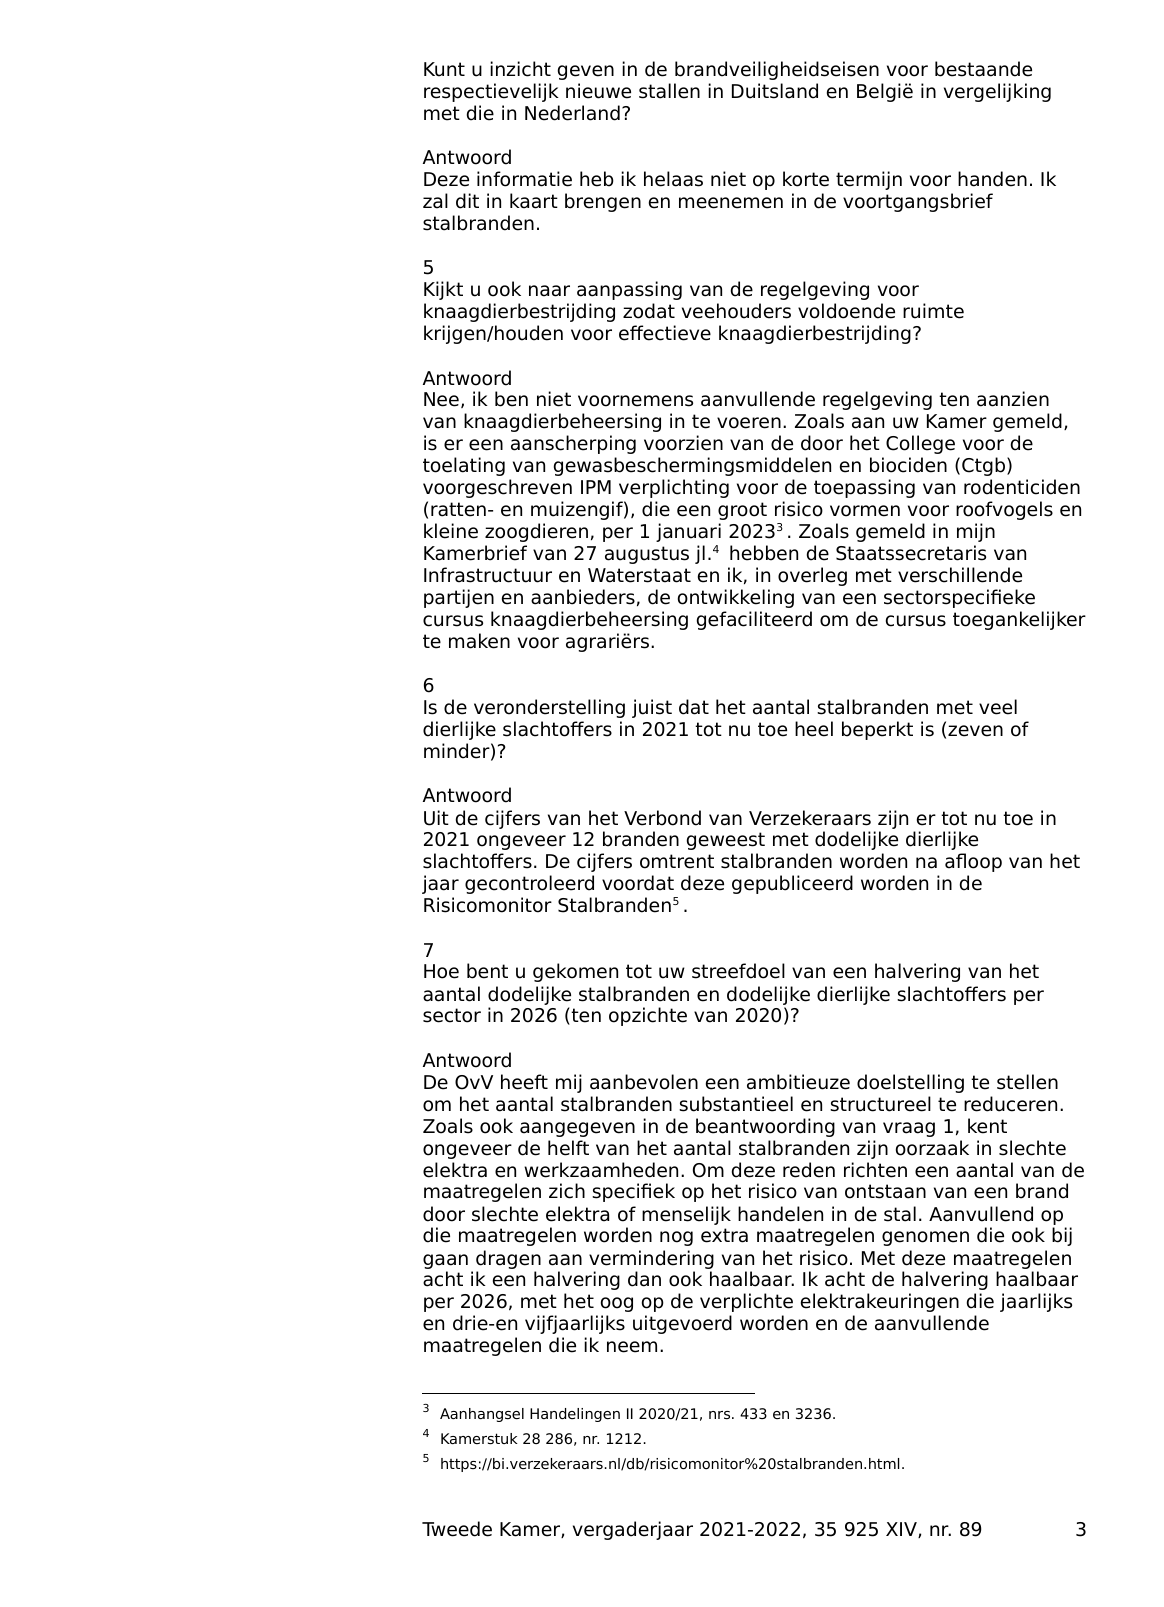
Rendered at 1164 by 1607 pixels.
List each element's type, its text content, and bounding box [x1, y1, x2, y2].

text Kamerstuk 28 286, nr. 1212. [422, 1427, 1087, 1449]
text Antwoord [422, 1049, 1087, 1072]
text Hoe bent u gekomen tot uw streefdoel van een halvering van het aantal dodelijke stalbranden en dodelijke dierlijke slachtoffers per sector in 2026 (ten opzichte van 2020)? [422, 961, 1087, 1027]
text Kijkt u ook naar aanpassing van de regelgeving voor knaagdierbestrijding zodat veehouders voldoende ruimte krijgen/houden voor effectieve knaagdierbestrijding? [422, 279, 1087, 345]
text Nee, ik ben niet voornemens aanvullende regelgeving ten aanzien van knaagdierbeheersing in te voeren. Zoals aan uw Kamer gemeld, is er een aanscherping voorzien van de door het College voor de toelating van gewasbeschermingsmiddelen en biociden (Ctgb) voorgeschreven IPM verplichting voor de toepassing van rodenticiden (ratten- en muizengif), die een groot risico vormen voor roofvogels en kleine zoogdieren, per 1 januari 2023. Zoals gemeld in mijn Kamerbrief van 27 augustus jl. hebben de Staatssecretaris van Infrastructuur en Waterstaat en ik, in overleg met verschillende partijen en aanbieders, de ontwikkeling van een sectorspecifieke cursus knaagdierbeheersing gefaciliteerd om de cursus toegankelijker te maken voor agrariërs. [422, 389, 1087, 653]
text Antwoord [422, 367, 1087, 389]
text Aanhangsel Handelingen II 2020/21, nrs. 433 en 3236. [422, 1402, 1087, 1424]
text 5 [422, 257, 1087, 279]
text 6 [422, 675, 1087, 697]
text Antwoord [422, 785, 1087, 807]
text https://bi.verzekeraars.nl/db/risicomonitor%20stalbranden.html. [422, 1452, 1087, 1474]
text Deze informatie heb ik helaas niet op korte termijn voor handen. Ik zal dit in kaart brengen en meenemen in de voortgangsbrief stalbranden. [422, 169, 1087, 235]
text Uit de cijfers van het Verbond van Verzekeraars zijn er tot nu toe in 2021 ongeveer 12 branden geweest met dodelijke dierlijke slachtoffers. De cijfers omtrent stalbranden worden na afloop van het jaar gecontroleerd voordat deze gepubliceerd worden in de Risicomonitor Stalbranden. [422, 807, 1087, 917]
text De OvV heeft mij aanbevolen een ambitieuze doelstelling te stellen om het aantal stalbranden substantieel en structureel te reduceren. Zoals ook aangegeven in de beantwoording van vraag 1, kent ongeveer de helft van het aantal stalbranden zijn oorzaak in slechte elektra en werkzaamheden. Om deze reden richten een aantal van de maatregelen zich specifiek op het risico van ontstaan van een brand door slechte elektra of menselijk handelen in de stal. Aanvullend op die maatregelen worden nog extra maatregelen genomen die ook bij gaan dragen aan vermindering van het risico. Met deze maatregelen acht ik een halvering dan ook haalbaar. Ik acht de halvering haalbaar per 2026, met het oog op de verplichte elektrakeuringen die jaarlijks en drie-en vijfjaarlijks uitgevoerd worden en de aanvullende maatregelen die ik neem. [422, 1072, 1087, 1357]
text Is de veronderstelling juist dat het aantal stalbranden met veel dierlijke slachtoffers in 2021 tot nu toe heel beperkt is (zeven of minder)? [422, 697, 1087, 763]
text Kunt u inzicht geven in de brandveiligheidseisen voor bestaande respectievelijk nieuwe stallen in Duitsland en België in vergelijking met die in Nederland? [422, 59, 1087, 125]
text Antwoord [422, 147, 1087, 169]
text 7 [422, 939, 1087, 961]
